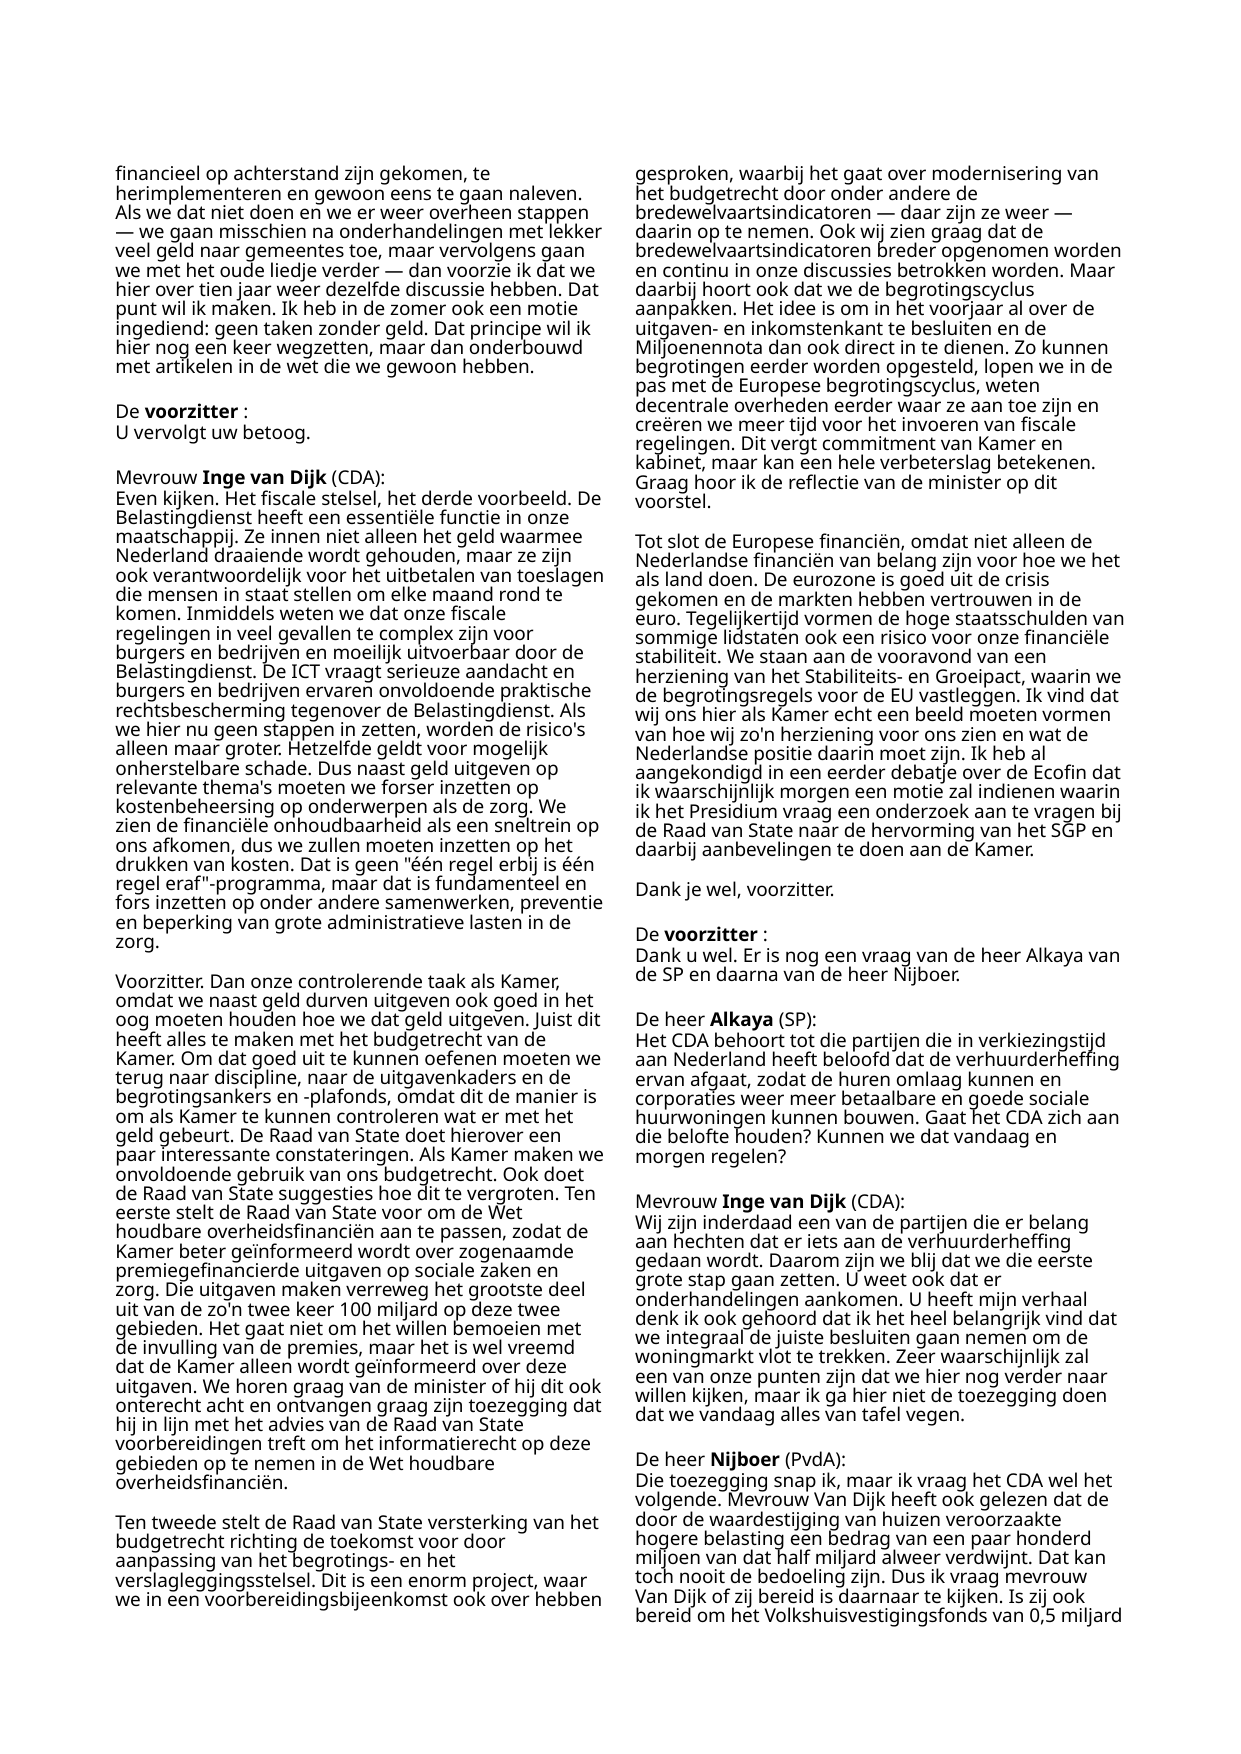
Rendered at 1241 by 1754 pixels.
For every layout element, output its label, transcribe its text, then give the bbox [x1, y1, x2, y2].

text De voorzitter : [635, 921, 1125, 947]
text gesproken, waarbij het gaat over modernisering van het budgetrecht door onder andere de bredewelvaartsindicatoren — daar zijn ze weer — daarin op te nemen. Ook wij zien graag dat de bredewelvaartsindicatoren breder opgenomen worden en continu in onze discussies betrokken worden. Maar daarbij hoort ook dat we de begrotingscyclus aanpakken. Het idee is om in het voorjaar al over de uitgaven- en inkomstenkant te besluiten en de Miljoenennota dan ook direct in te dienen. Zo kunnen begrotingen eerder worden opgesteld, lopen we in de pas met de Europese begrotingscyclus, weten decentrale overheden eerder waar ze aan toe zijn en creëren we meer tijd voor het invoeren van fiscale regelingen. Dit vergt commitment van Kamer en kabinet, maar kan een hele verbeterslag betekenen. Graag hoor ik de reflectie van de minister op dit voorstel. [635, 165, 1125, 512]
text Dank je wel, voorzitter. [635, 881, 1125, 901]
text Tot slot de Europese financiën, omdat niet alleen de Nederlandse financiën van belang zijn voor hoe we het als land doen. De eurozone is goed uit de crisis gekomen en de markten hebben vertrouwen in de euro. Tegelijkertijd vormen de hoge staatsschulden van sommige lidstaten ook een risico voor onze financiële stabiliteit. We staan aan de vooravond van een herziening van het Stabiliteits- en Groeipact, waarin we de begrotingsregels voor de EU vastleggen. Ik vind dat wij ons hier als Kamer echt een beeld moeten vormen van hoe wij zo'n herziening voor ons zien en wat de Nederlandse positie daarin moet zijn. Ik heb al aangekondigd in een eerder debatje over de Ecofin dat ik waarschijnlijk morgen een motie zal indienen waarin ik het Presidium vraag een onderzoek aan te vragen bij de Raad van State naar de hervorming van het SGP en daarbij aanbevelingen te doen aan de Kamer. [635, 533, 1125, 861]
text Even kijken. Het fiscale stelsel, het derde voorbeeld. De Belastingdienst heeft een essentiële functie in onze maatschappij. Ze innen niet alleen het geld waarmee Nederland draaiende wordt gehouden, maar ze zijn ook verantwoordelijk voor het uitbetalen van toeslagen die mensen in staat stellen om elke maand rond te komen. Inmiddels weten we dat onze fiscale regelingen in veel gevallen te complex zijn voor burgers en bedrijven en moeilijk uitvoerbaar door de Belastingdienst. De ICT vraagt serieuze aandacht en burgers en bedrijven ervaren onvoldoende praktische rechtsbescherming tegenover de Belastingdienst. Als we hier nu geen stappen in zetten, worden de risico's alleen maar groter. Hetzelfde geldt voor mogelijk onherstelbare schade. Dus naast geld uitgeven op relevante thema's moeten we forser inzetten op kostenbeheersing op onderwerpen als de zorg. We zien de financiële onhoudbaarheid als een sneltrein op ons afkomen, dus we zullen moeten inzetten op het drukken van kosten. Dat is geen "één regel erbij is één regel eraf"-programma, maar dat is fundamenteel en fors inzetten op onder andere samenwerken, preventie en beperking van grote administratieve lasten in de zorg. [115, 490, 605, 952]
text Ten tweede stelt de Raad van State versterking van het budgetrecht richting de toekomst voor door aanpassing van het begrotings- en het verslagleggingsstelsel. Dit is een enorm project, waar we in een voorbereidingsbijeenkomst ook over hebben [115, 1514, 605, 1610]
text financieel op achterstand zijn gekomen, te herimplementeren en gewoon eens te gaan naleven. Als we dat niet doen en we er weer overheen stappen — we gaan misschien na onderhandelingen met lekker veel geld naar gemeentes toe, maar vervolgens gaan we met het oude liedje verder — dan voorzie ik dat we hier over tien jaar weer dezelfde discussie hebben. Dat punt wil ik maken. Ik heb in de zomer ook een motie ingediend: geen taken zonder geld. Dat principe wil ik hier nog een keer wegzetten, maar dan onderbouwd met artikelen in de wet die we gewoon hebben. [115, 165, 605, 377]
text Dank u wel. Er is nog een vraag van de heer Alkaya van de SP en daarna van de heer Nijboer. [635, 947, 1125, 986]
text Die toezegging snap ik, maar ik vraag het CDA wel het volgende. Mevrouw Van Dijk heeft ook gelezen dat de door de waardestijging van huizen veroorzaakte hogere belasting een bedrag van een paar honderd miljoen van dat half miljard alweer verdwijnt. Dat kan toch nooit de bedoeling zijn. Dus ik vraag mevrouw Van Dijk of zij bereid is daarnaar te kijken. Is zij ook bereid om het Volkshuisvestigingsfonds van 0,5 miljard [635, 1472, 1125, 1626]
text Mevrouw Inge van Dijk (CDA): [635, 1188, 1125, 1214]
text Het CDA behoort tot die partijen die in verkiezingstijd aan Nederland heeft beloofd dat de verhuurderheffing ervan afgaat, zodat de huren omlaag kunnen en corporaties weer meer betaalbare en goede sociale huurwoningen kunnen bouwen. Gaat het CDA zich aan die belofte houden? Kunnen we dat vandaag en morgen regelen? [635, 1032, 1125, 1167]
text De voorzitter : [115, 398, 605, 424]
text De heer Nijboer (PvdA): [635, 1446, 1125, 1472]
text Mevrouw Inge van Dijk (CDA): [115, 464, 605, 490]
text U vervolgt uw betoog. [115, 424, 605, 443]
text De heer Alkaya (SP): [635, 1006, 1125, 1032]
text Voorzitter. Dan onze controlerende taak als Kamer, omdat we naast geld durven uitgeven ook goed in het oog moeten houden hoe we dat geld uitgeven. Juist dit heeft alles te maken met het budgetrecht van de Kamer. Om dat goed uit te kunnen oefenen moeten we terug naar discipline, naar de uitgavenkaders en de begrotingsankers en -plafonds, omdat dit de manier is om als Kamer te kunnen controleren wat er met het geld gebeurt. De Raad van State doet hierover een paar interessante constateringen. Als Kamer maken we onvoldoende gebruik van ons budgetrecht. Ook doet de Raad van State suggesties hoe dit te vergroten. Ten eerste stelt de Raad van State voor om de Wet houdbare overheidsfinanciën aan te passen, zodat de Kamer beter geïnformeerd wordt over zogenaamde premiegefinancierde uitgaven op sociale zaken en zorg. Die uitgaven maken verreweg het grootste deel uit van de zo'n twee keer 100 miljard op deze twee gebieden. Het gaat niet om het willen bemoeien met de invulling van de premies, maar het is wel vreemd dat de Kamer alleen wordt geïnformeerd over deze uitgaven. We horen graag van de minister of hij dit ook onterecht acht en ontvangen graag zijn toezegging dat hij in lijn met het advies van de Raad van State voorbereidingen treft om het informatierecht op deze gebieden op te nemen in de Wet houdbare overheidsfinanciën. [115, 973, 605, 1493]
text Wij zijn inderdaad een van de partijen die er belang aan hechten dat er iets aan de verhuurderheffing gedaan wordt. Daarom zijn we blij dat we die eerste grote stap gaan zetten. U weet ook dat er onderhandelingen aankomen. U heeft mijn verhaal denk ik ook gehoord dat ik het heel belangrijk vind dat we integraal de juiste besluiten gaan nemen om de woningmarkt vlot te trekken. Zeer waarschijnlijk zal een van onze punten zijn dat we hier nog verder naar willen kijken, maar ik ga hier niet de toezegging doen dat we vandaag alles van tafel vegen. [635, 1214, 1125, 1426]
